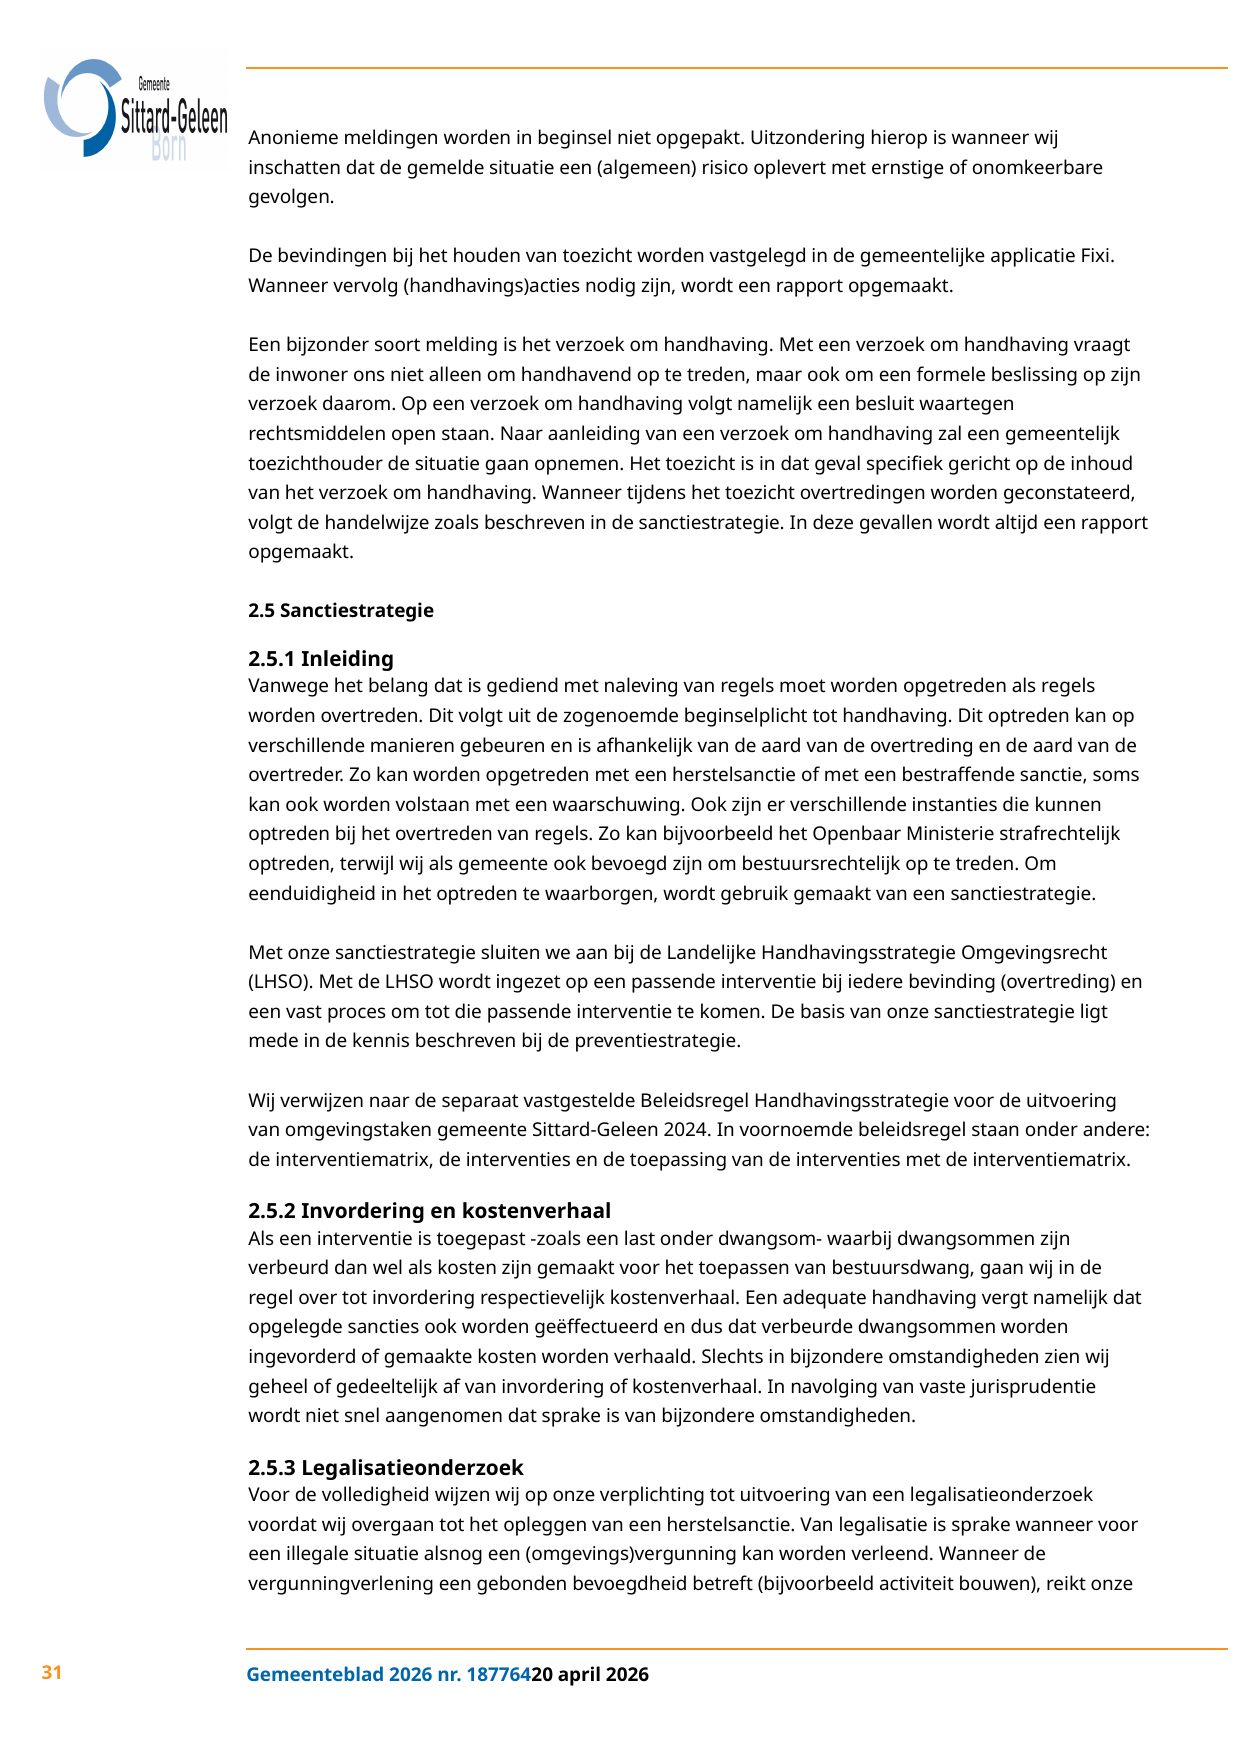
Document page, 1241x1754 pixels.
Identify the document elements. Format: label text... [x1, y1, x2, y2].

text Voor de volledigheid wijzen wij op onze verplichting tot uitvoering van een legalisatieonderzoek voordat wij overgaan tot het opleggen van een herstelsanctie. Van legalisatie is sprake wanneer voor een illegale situatie alsnog een (omgevings)vergunning kan worden verleend. Wanneer de vergunningverlening een gebonden bevoegdheid betreft (bijvoorbeeld activiteit bouwen), reikt onze [248, 1481, 1152, 1596]
text 2.5 Sanctiestrategie [248, 598, 1152, 623]
text De bevindingen bij het houden van toezicht worden vastgelegd in de gemeentelijke applicatie Fixi. Wanneer vervolg (handhavings)acties nodig zijn, wordt een rapport opgemaakt. [248, 243, 1152, 298]
text Anonieme meldingen worden in beginsel niet opgepakt. Uitzondering hierop is wanneer wij inschatten dat de gemelde situatie een (algemeen) risico oplevert met ernstige of onomkeerbare gevolgen. [248, 124, 1152, 209]
text Als een interventie is toegepast -zoals een last onder dwangsom- waarbij dwangsommen zijn verbeurd dan wel als kosten zijn gemaakt voor het toepassen van bestuursdwang, gaan wij in de regel over tot invordering respectievelijk kostenverhaal. Een adequate handhaving vergt namelijk dat opgelegde sancties ook worden geëffectueerd en dus dat verbeurde dwangsommen worden ingevorderd of gemaakte kosten worden verhaald. Slechts in bijzondere omstandigheden zien wij geheel of gedeeltelijk af van invordering of kostenverhaal. In navolging van vaste jurisprudentie wordt niet snel aangenomen dat sprake is van bijzondere omstandigheden. [248, 1225, 1152, 1428]
text Vanwege het belang dat is gediend met naleving van regels moet worden opgetreden als regels worden overtreden. Dit volgt uit de zogenoemde beginselplicht tot handhaving. Dit optreden kan op verschillende manieren gebeuren en is afhankelijk van de aard van de overtreding en de aard van de overtreder. Zo kan worden opgetreden met een herstelsanctie of met een bestraffende sanctie, soms kan ook worden volstaan met een waarschuwing. Ook zijn er verschillende instanties die kunnen optreden bij het overtreden van regels. Zo kan bijvoorbeeld het Openbaar Ministerie strafrechtelijk optreden, terwijl wij als gemeente ook bevoegd zijn om bestuursrechtelijk op te treden. Om eenduidigheid in het optreden te waarborgen, wordt gebruik gemaakt van een sanctiestrategie. [248, 673, 1152, 906]
text Met onze sanctiestrategie sluiten we aan bij de Landelijke Handhavingsstrategie Omgevingsrecht (LHSO). Met de LHSO wordt ingezet op een passende interventie bij iedere bevinding (overtreding) en een vast proces om tot die passende interventie te komen. De basis van onze sanctiestrategie ligt mede in de kennis beschreven bij de preventiestrategie. [248, 939, 1152, 1053]
text 2.5.2 Invordering en kostenverhaal [248, 1196, 1152, 1225]
text 2.5.1 Inleiding [248, 644, 1152, 673]
text Een bijzonder soort melding is het verzoek om handhaving. Met een verzoek om handhaving vraagt de inwoner ons niet alleen om handhavend op te treden, maar ook om een formele beslissing op zijn verzoek daarom. Op een verzoek om handhaving volgt namelijk een besluit waartegen rechtsmiddelen open staan. Naar aanleiding van een verzoek om handhaving zal een gemeentelijk toezichthouder de situatie gaan opnemen. Het toezicht is in dat geval specifiek gericht op de inhoud van het verzoek om handhaving. Wanneer tijdens het toezicht overtredingen worden geconstateerd, volgt de handelwijze zoals beschreven in de sanctiestrategie. In deze gevallen wordt altijd een rapport opgemaakt. [248, 331, 1152, 564]
text Wij verwijzen naar de separaat vastgestelde Beleidsregel Handhavingsstrategie voor de uitvoering van omgevingstaken gemeente Sittard-Geleen 2024. In voornoemde beleidsregel staan onder andere: de interventiematrix, de interventies en de toepassing van de interventies met de interventiematrix. [248, 1087, 1152, 1172]
text 2.5.3 Legalisatieonderzoek [248, 1453, 1152, 1481]
picture [41, 47, 231, 172]
